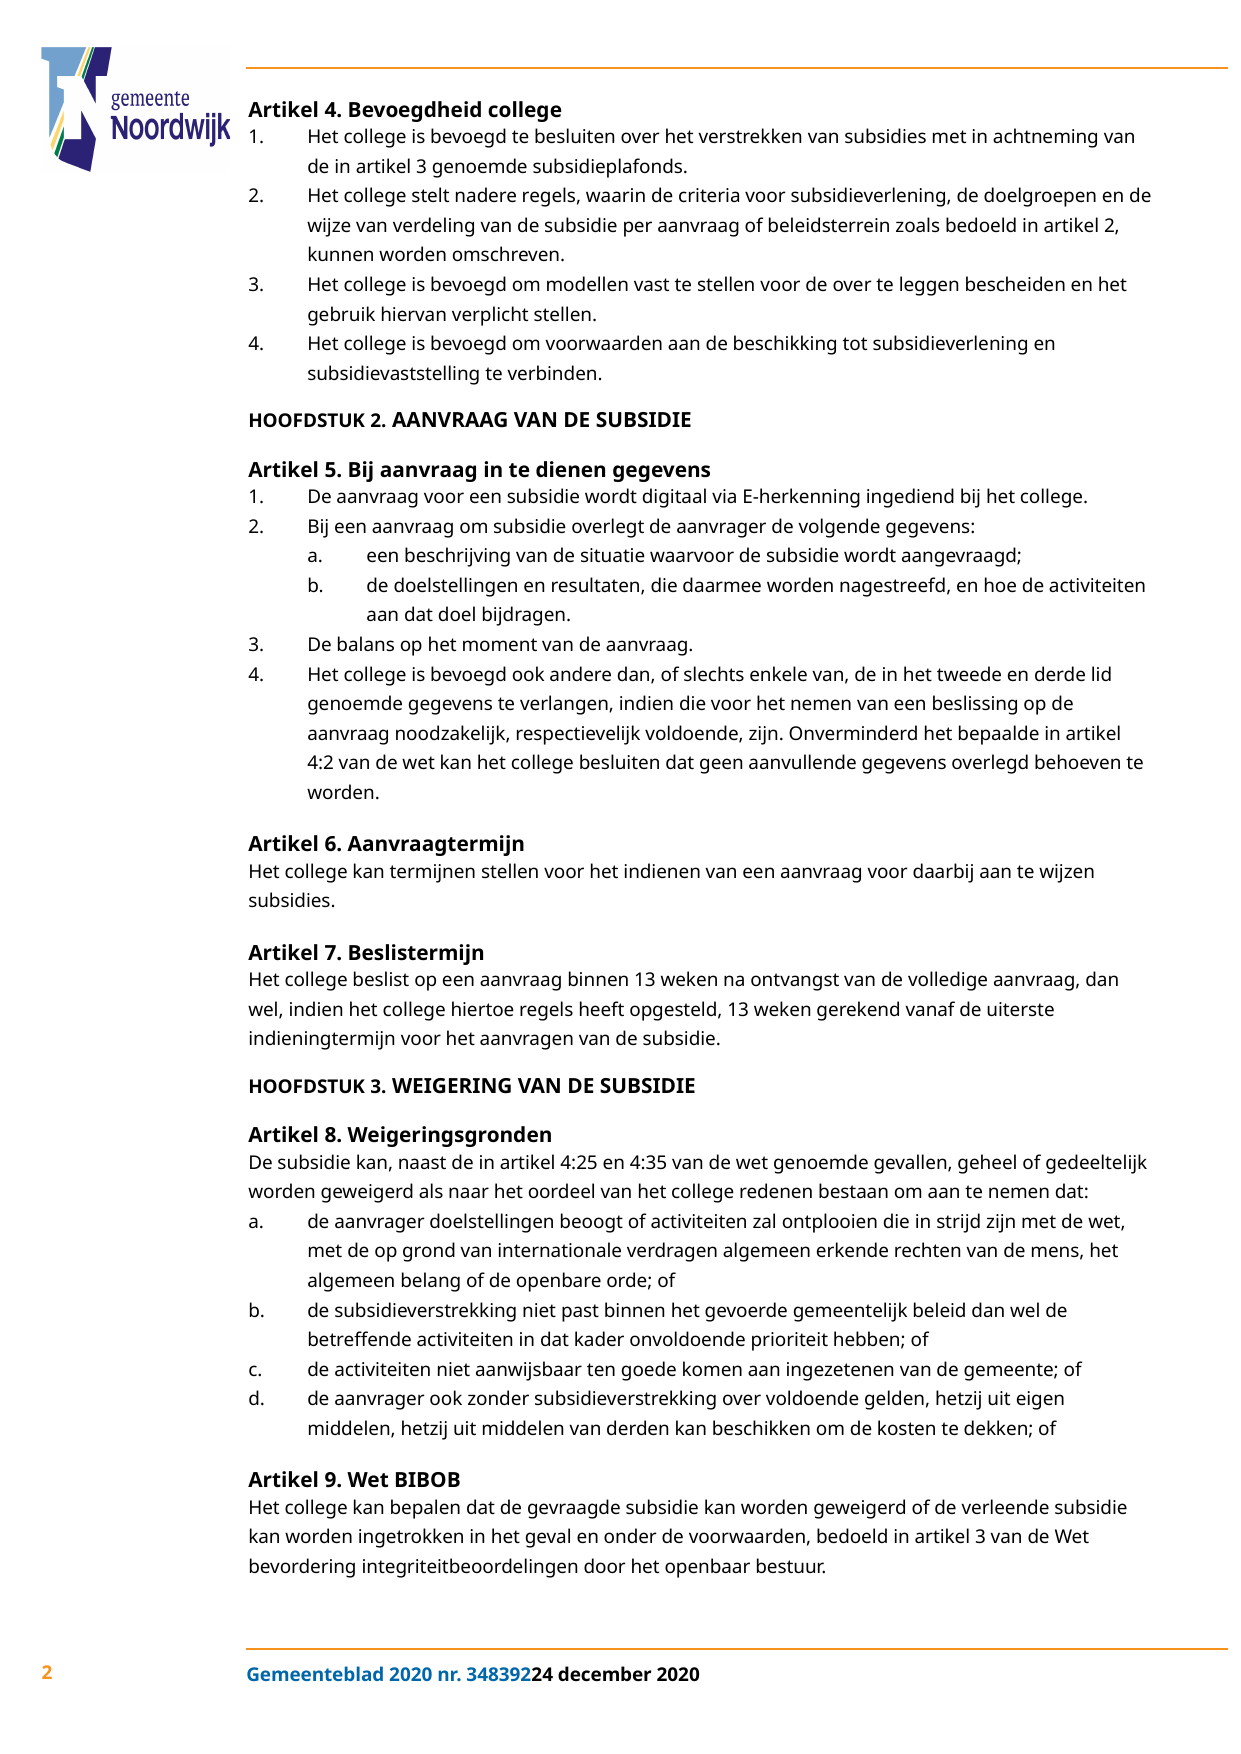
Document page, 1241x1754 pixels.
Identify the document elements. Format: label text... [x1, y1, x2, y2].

list de aanvrager ook zonder subsidieverstrekking over voldoende gelden, hetzij uit eigen middelen, hetzij uit middelen van derden kan beschikken om de kosten te dekken; of [248, 1386, 1152, 1441]
picture [41, 47, 231, 172]
text De subsidie kan, naast de in artikel 4:25 en 4:35 van de wet genoemde gevallen, geheel of gedeeltelijk worden geweigerd als naar het oordeel van het college redenen bestaan om aan te nemen dat: [248, 1149, 1152, 1204]
list Het college is bevoegd om voorwaarden aan de beschikking tot subsidieverlening en subsidievaststelling te verbinden. [248, 330, 1152, 386]
text Artikel 8. Weigeringsgronden [248, 1120, 1152, 1149]
text Het college kan termijnen stellen voor het indienen van een aanvraag voor daarbij aan te wijzen subsidies. [248, 858, 1152, 913]
list De aanvraag voor een subsidie wordt digitaal via E-herkenning ingediend bij het college. [248, 483, 1152, 509]
list de activiteiten niet aanwijsbaar ten goede komen aan ingezetenen van de gemeente; of [248, 1356, 1152, 1382]
list de subsidieverstrekking niet past binnen het gevoerde gemeentelijk beleid dan wel de betreffende activiteiten in dat kader onvoldoende prioriteit hebben; of [248, 1297, 1152, 1352]
text Artikel 5. Bij aanvraag in te dienen gegevens [248, 455, 1152, 483]
text Het college beslist op een aanvraag binnen 13 weken na ontvangst van de volledige aanvraag, dan wel, indien het college hiertoe regels heeft opgesteld, 13 weken gerekend vanaf de uiterste indieningtermijn voor het aanvragen van de subsidie. [248, 966, 1152, 1051]
list Het college is bevoegd ook andere dan, of slechts enkele van, de in het tweede en derde lid genoemde gegevens te verlangen, indien die voor het nemen van een beslissing op de aanvraag noodzakelijk, respectievelijk voldoende, zijn. Onverminderd het bepaalde in artikel 4:2 van de wet kan het college besluiten dat geen aanvullende gegevens overlegd behoeven te worden. [248, 661, 1152, 805]
list Bij een aanvraag om subsidie overlegt de aanvrager de volgende gegevens: [248, 513, 1152, 538]
text HOOFDSTUK 3. WEIGERING VAN DE SUBSIDIE [248, 1071, 1152, 1099]
list Het college stelt nadere regels, waarin de criteria voor subsidieverlening, de doelgroepen en de wijze van verdeling van de subsidie per aanvraag of beleidsterrein zoals bedoeld in artikel 2, kunnen worden omschreven. [248, 182, 1152, 267]
text Het college kan bepalen dat de gevraagde subsidie kan worden geweigerd of de verleende subsidie kan worden ingetrokken in het geval en onder de voorwaarden, bedoeld in artikel 3 van de Wet bevordering integriteitbeoordelingen door het openbaar bestuur. [248, 1494, 1152, 1579]
text Artikel 7. Beslistermijn [248, 938, 1152, 966]
list Het college is bevoegd te besluiten over het verstrekken van subsidies met in achtneming van de in artikel 3 genoemde subsidieplafonds. [248, 123, 1152, 178]
text Artikel 6. Aanvraagtermijn [248, 829, 1152, 858]
list de doelstellingen en resultaten, die daarmee worden nagestreefd, en hoe de activiteiten aan dat doel bijdragen. [307, 572, 1152, 627]
text HOOFDSTUK 2. AANVRAAG VAN DE SUBSIDIE [248, 406, 1152, 434]
text Artikel 9. Wet BIBOB [248, 1466, 1152, 1494]
text Artikel 4. Bevoegdheid college [248, 95, 1152, 123]
list Het college is bevoegd om modellen vast te stellen voor de over te leggen bescheiden en het gebruik hiervan verplicht stellen. [248, 271, 1152, 326]
list De balans op het moment van de aanvraag. [248, 631, 1152, 657]
list de aanvrager doelstellingen beoogt of activiteiten zal ontplooien die in strijd zijn met de wet, met de op grond van internationale verdragen algemeen erkende rechten van de mens, het algemeen belang of de openbare orde; of [248, 1208, 1152, 1293]
list een beschrijving van de situatie waarvoor de subsidie wordt aangevraagd; [307, 542, 1152, 568]
